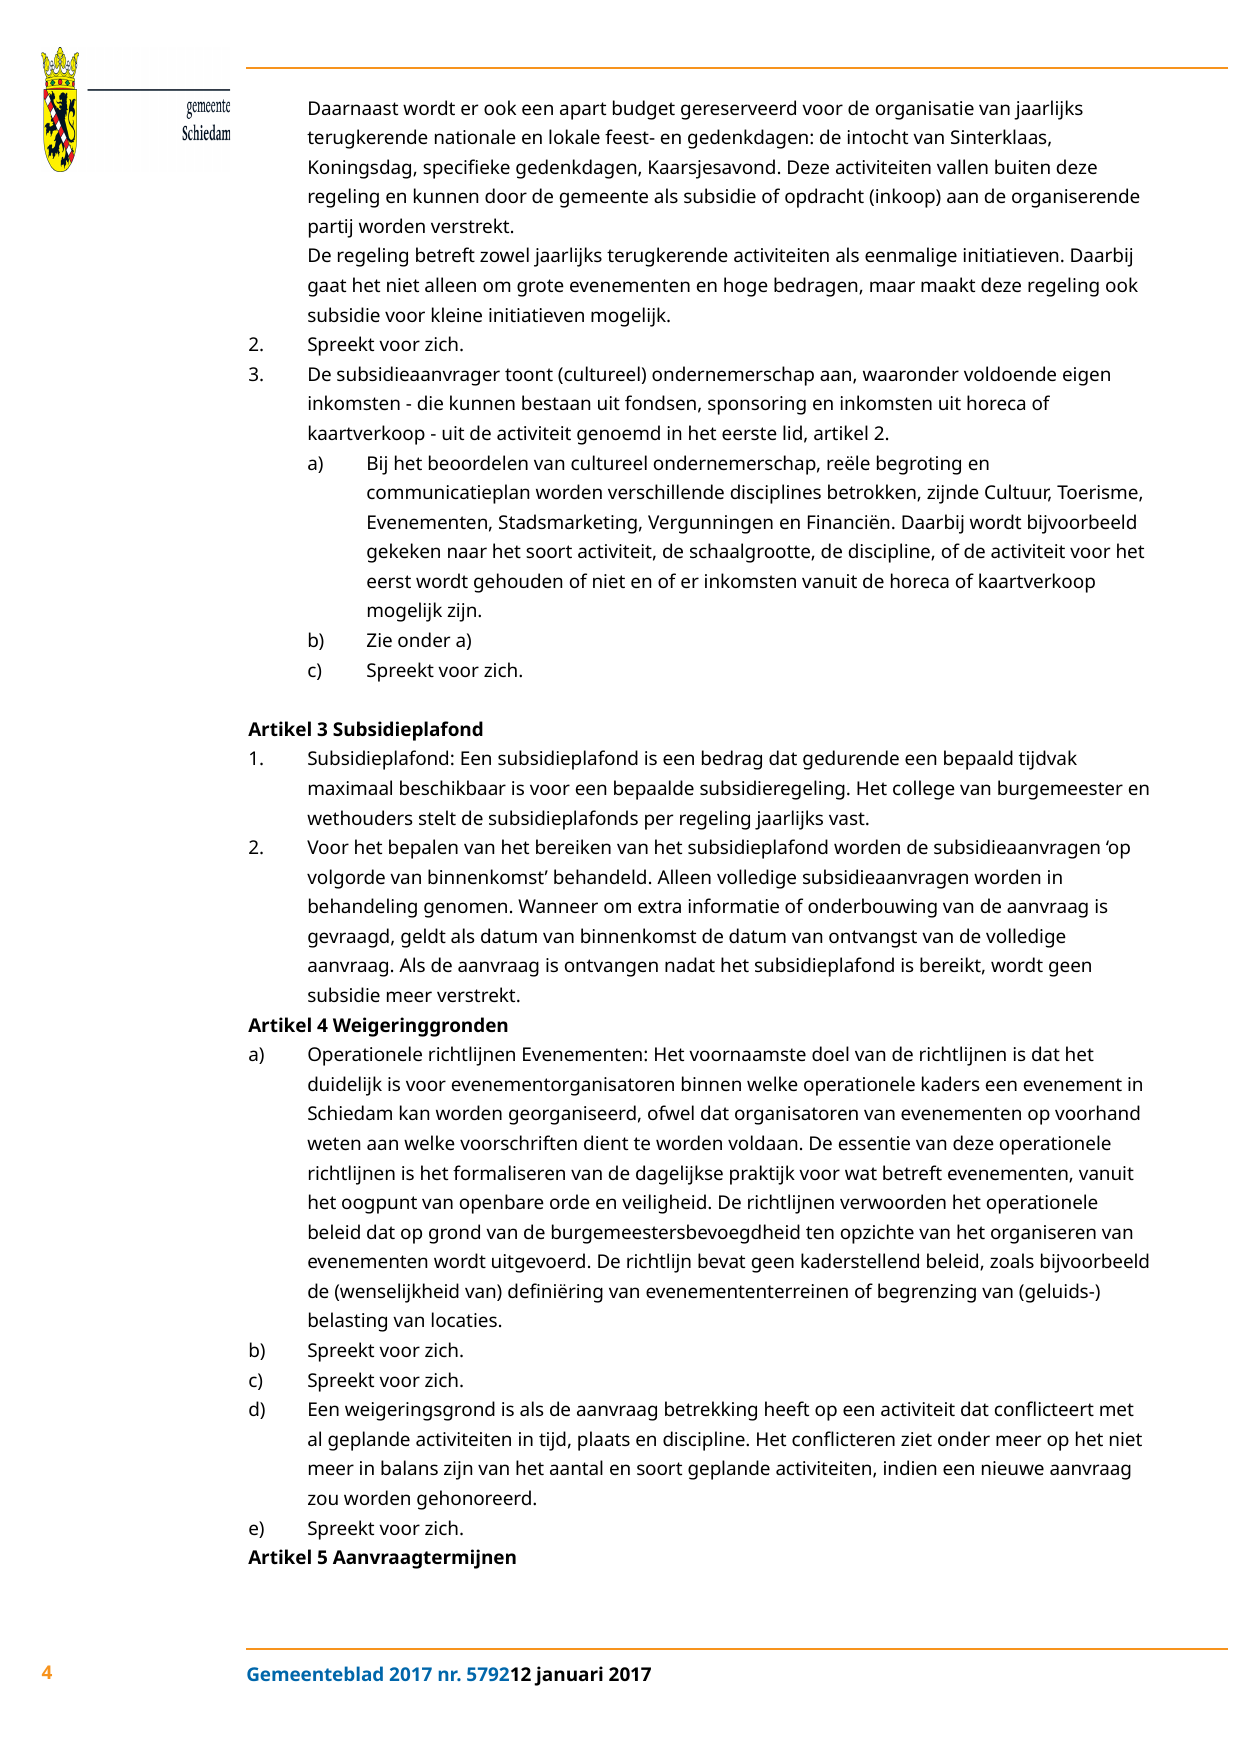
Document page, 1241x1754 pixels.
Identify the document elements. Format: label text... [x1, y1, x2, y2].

list Bij het beoordelen van cultureel ondernemerschap, reële begroting en communicatieplan worden verschillende disciplines betrokken, zijnde Cultuur, Toerisme, Evenementen, Stadsmarketing, Vergunningen en Financiën. Daarbij wordt bijvoorbeeld gekeken naar het soort activiteit, de schaalgrootte, de discipline, of de activiteit voor het eerst wordt gehouden of niet en of er inkomsten vanuit de horeca of kaartverkoop mogelijk zijn. [307, 450, 1152, 623]
list Voor het bepalen van het bereiken van het subsidieplafond worden de subsidieaanvragen ‘op volgorde van binnenkomst’ behandeld. Alleen volledige subsidieaanvragen worden in behandeling genomen. Wanneer om extra informatie of onderbouwing van de aanvraag is gevraagd, geldt als datum van binnenkomst de datum van ontvangst van de volledige aanvraag. Als de aanvraag is ontvangen nadat het subsidieplafond is bereikt, wordt geen subsidie meer verstrekt. [248, 834, 1152, 1008]
list De subsidieaanvrager toont (cultureel) ondernemerschap aan, waaronder voldoende eigen inkomsten - die kunnen bestaan uit fondsen, sponsoring en inkomsten uit horeca of kaartverkoop - uit de activiteit genoemd in het eerste lid, artikel 2. [248, 361, 1152, 446]
text Artikel 3 Subsidieplafond [248, 716, 1152, 742]
list Spreekt voor zich. [248, 1515, 1152, 1541]
list Spreekt voor zich. [248, 1367, 1152, 1393]
picture [41, 47, 231, 172]
list Een weigeringsgrond is als de aanvraag betrekking heeft op een activiteit dat conflicteert met al geplande activiteiten in tijd, plaats en discipline. Het conflicteren ziet onder meer op het niet meer in balans zijn van het aantal en soort geplande activiteiten, indien een nieuwe aanvraag zou worden gehonoreerd. [248, 1396, 1152, 1511]
list Daarnaast wordt er ook een apart budget gereserveerd voor de organisatie van jaarlijks terugkerende nationale en lokale feest- en gedenkdagen: de intocht van Sinterklaas, Koningsdag, specifieke gedenkdagen, Kaarsjesavond. Deze activiteiten vallen buiten deze regeling en kunnen door de gemeente als subsidie of opdracht (inkoop) aan de organiserende partij worden verstrekt. [248, 95, 1152, 239]
list Spreekt voor zich. [248, 331, 1152, 357]
list Spreekt voor zich. [307, 657, 1152, 683]
list Spreekt voor zich. [248, 1337, 1152, 1363]
list De regeling betreft zowel jaarlijks terugkerende activiteiten als eenmalige initiatieven. Daarbij gaat het niet alleen om grote evenementen en hoge bedragen, maar maakt deze regeling ook subsidie voor kleine initiatieven mogelijk. [248, 243, 1152, 328]
text Artikel 5 Aanvraagtermijnen [248, 1544, 1152, 1570]
list Zie onder a) [307, 627, 1152, 653]
list Subsidieplafond: Een subsidieplafond is een bedrag dat gedurende een bepaald tijdvak maximaal beschikbaar is voor een bepaalde subsidieregeling. Het college van burgemeester en wethouders stelt de subsidieplafonds per regeling jaarlijks vast. [248, 746, 1152, 831]
text Artikel 4 Weigeringgronden [248, 1012, 1152, 1038]
list Operationele richtlijnen Evenementen: Het voornaamste doel van de richtlijnen is dat het duidelijk is voor evenementorganisatoren binnen welke operationele kaders een evenement in Schiedam kan worden georganiseerd, ofwel dat organisatoren van evenementen op voorhand weten aan welke voorschriften dient te worden voldaan. De essentie van deze operationele richtlijnen is het formaliseren van de dagelijkse praktijk voor wat betreft evenementen, vanuit het oogpunt van openbare orde en veiligheid. De richtlijnen verwoorden het operationele beleid dat op grond van de burgemeestersbevoegdheid ten opzichte van het organiseren van evenementen wordt uitgevoerd. De richtlijn bevat geen kaderstellend beleid, zoals bijvoorbeeld de (wenselijkheid van) definiëring van evenemententerreinen of begrenzing van (geluids-) belasting van locaties. [248, 1041, 1152, 1333]
